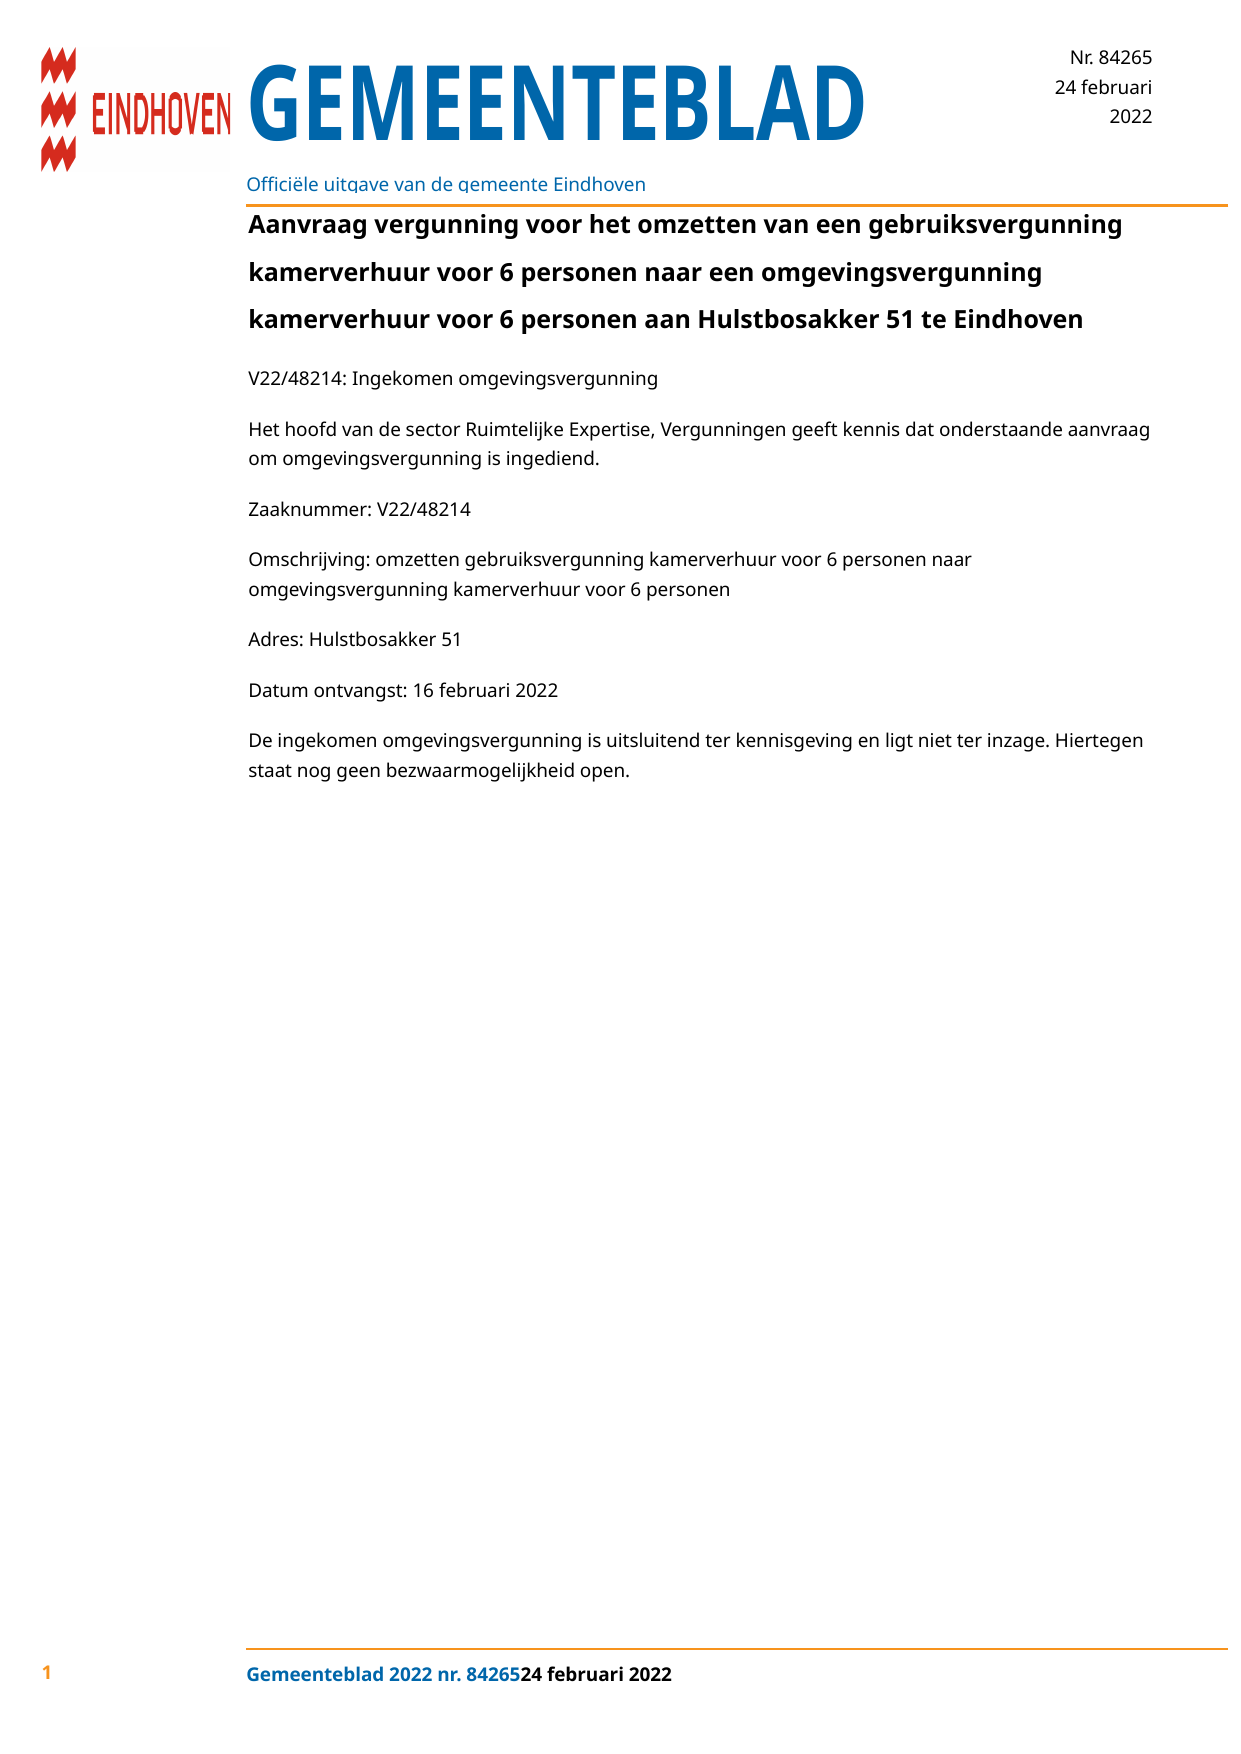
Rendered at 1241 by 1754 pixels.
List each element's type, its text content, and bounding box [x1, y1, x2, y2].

text Omschrijving: omzetten gebruiksvergunning kamerverhuur voor 6 personen naar omgevingsvergunning kamerverhuur voor 6 personen [248, 546, 1152, 602]
text De ingekomen omgevingsvergunning is uitsluitend ter kennisgeving en ligt niet ter inzage. Hiertegen staat nog geen bezwaarmogelijkheid open. [248, 727, 1152, 782]
picture [41, 47, 231, 172]
text Zaaknummer: V22/48214 [248, 496, 1152, 522]
text Adres: Hulstbosakker 51 [248, 626, 1152, 652]
text V22/48214: Ingekomen omgevingsvergunning [248, 366, 1152, 391]
text Het hoofd van de sector Ruimtelijke Expertise, Vergunningen geeft kennis dat onderstaande aanvraag om omgevingsvergunning is ingediend. [248, 416, 1152, 471]
text Aanvraag vergunning voor het omzetten van een gebruiksvergunning kamerverhuur voor 6 personen naar een omgevingsvergunning kamerverhuur voor 6 personen aan Hulstbosakker 51 te Eindhoven [248, 207, 1152, 336]
text Datum ontvangst: 16 februari 2022 [248, 677, 1152, 702]
